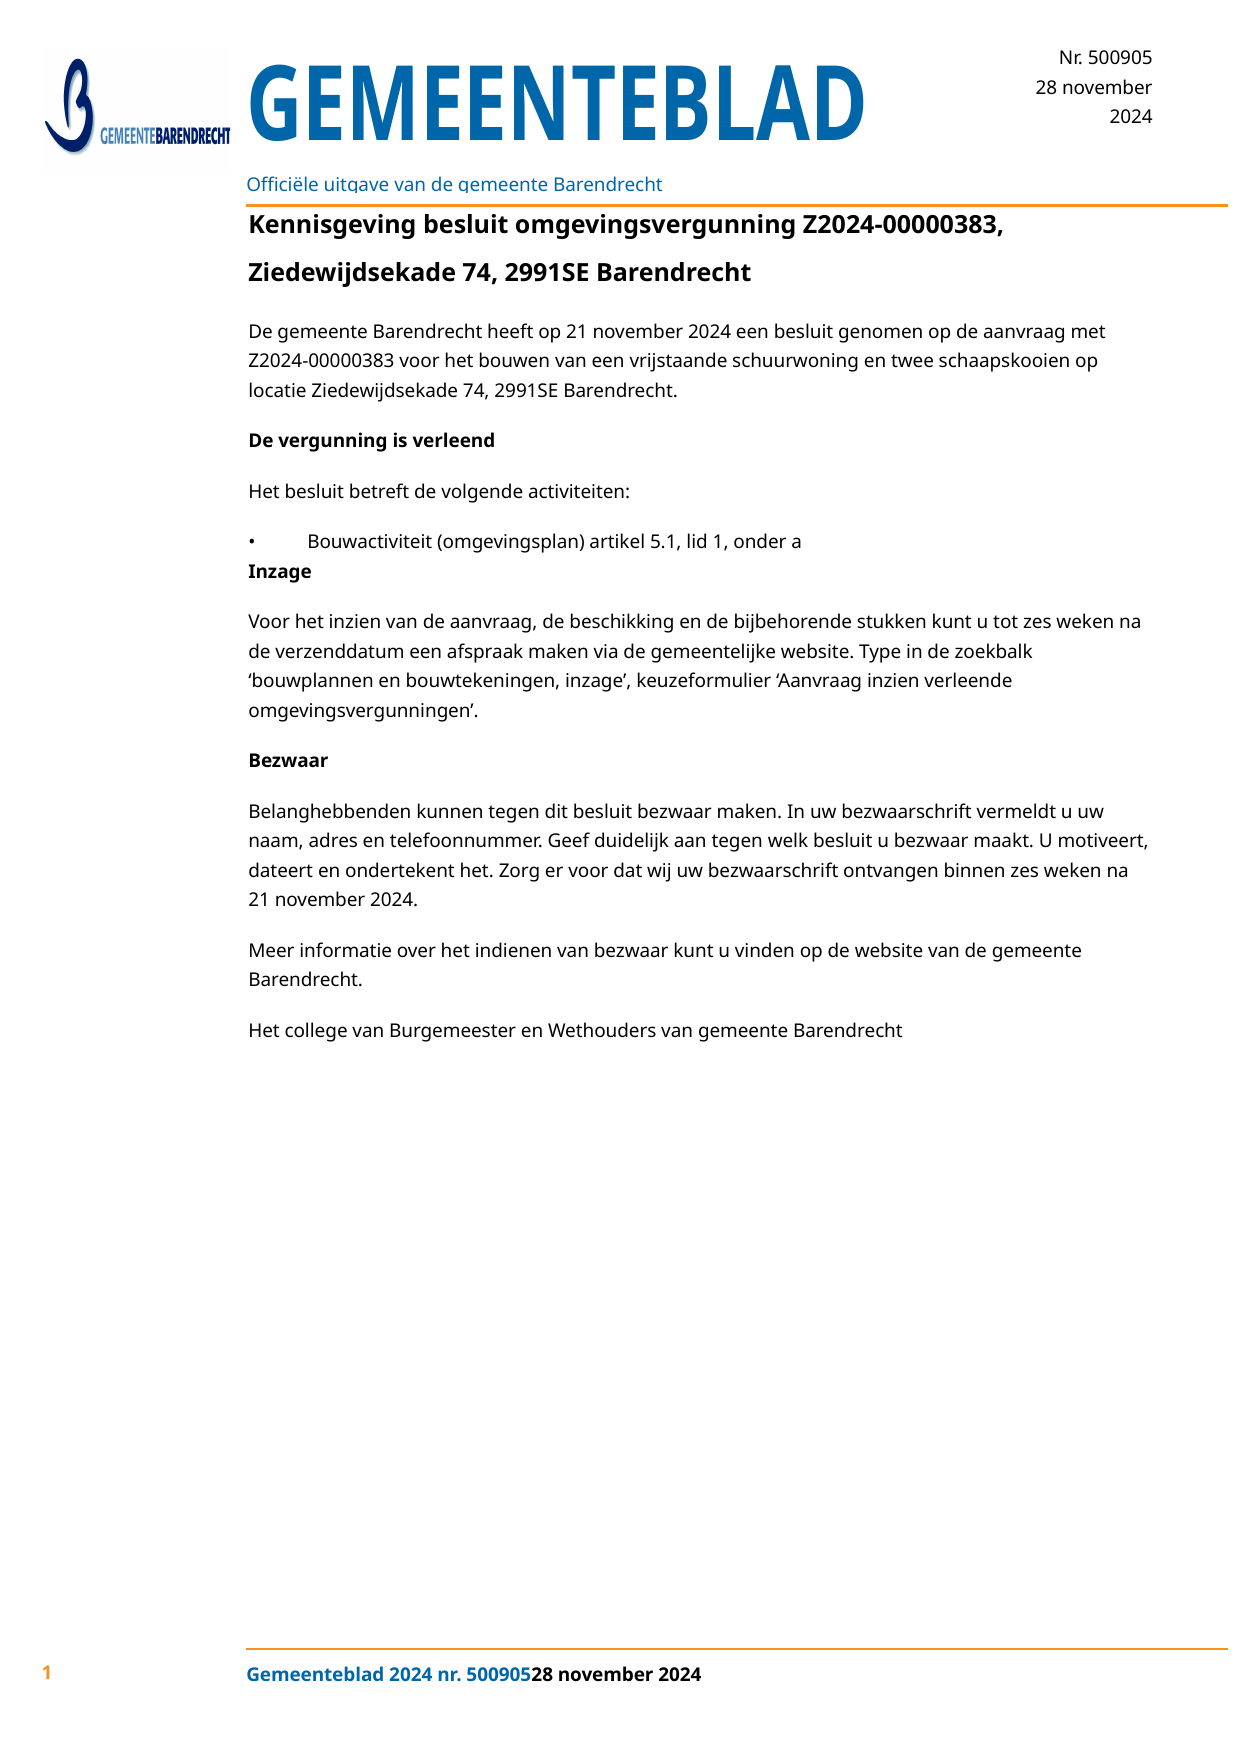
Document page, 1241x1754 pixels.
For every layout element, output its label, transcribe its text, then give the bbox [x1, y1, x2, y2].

text Het college van Burgemeester en Wethouders van gemeente Barendrecht [248, 1017, 1152, 1043]
text Inzage [248, 558, 1152, 584]
text Voor het inzien van de aanvraag, de beschikking en de bijbehorende stukken kunt u tot zes weken na de verzenddatum een afspraak maken via de gemeentelijke website. Type in de zoekbalk ‘bouwplannen en bouwtekeningen, inzage’, keuzeformulier ‘Aanvraag inzien verleende omgevingsvergunningen’. [248, 608, 1152, 723]
text Meer informatie over het indienen van bezwaar kunt u vinden op de website van de gemeente Barendrecht. [248, 937, 1152, 992]
text Kennisgeving besluit omgevingsvergunning Z2024-00000383, Ziedewijdsekade 74, 2991SE Barendrecht [248, 207, 1152, 288]
text Bezwaar [248, 747, 1152, 773]
text Belanghebbenden kunnen tegen dit besluit bezwaar maken. In uw bezwaarschrift vermeldt u uw naam, adres en telefoonnummer. Geef duidelijk aan tegen welk besluit u bezwaar maakt. U motiveert, dateert en ondertekent het. Zorg er voor dat wij uw bezwaarschrift ontvangen binnen zes weken na 21 november 2024. [248, 798, 1152, 912]
list Bouwactiviteit (omgevingsplan) artikel 5.1, lid 1, onder a [248, 528, 1152, 554]
text De gemeente Barendrecht heeft op 21 november 2024 een besluit genomen op de aanvraag met Z2024-00000383 voor het bouwen van een vrijstaande schuurwoning en twee schaapskooien op locatie Ziedewijdsekade 74, 2991SE Barendrecht. [248, 318, 1152, 403]
text De vergunning is verleend [248, 427, 1152, 453]
picture [41, 47, 231, 172]
text Het besluit betreft de volgende activiteiten: [248, 478, 1152, 504]
